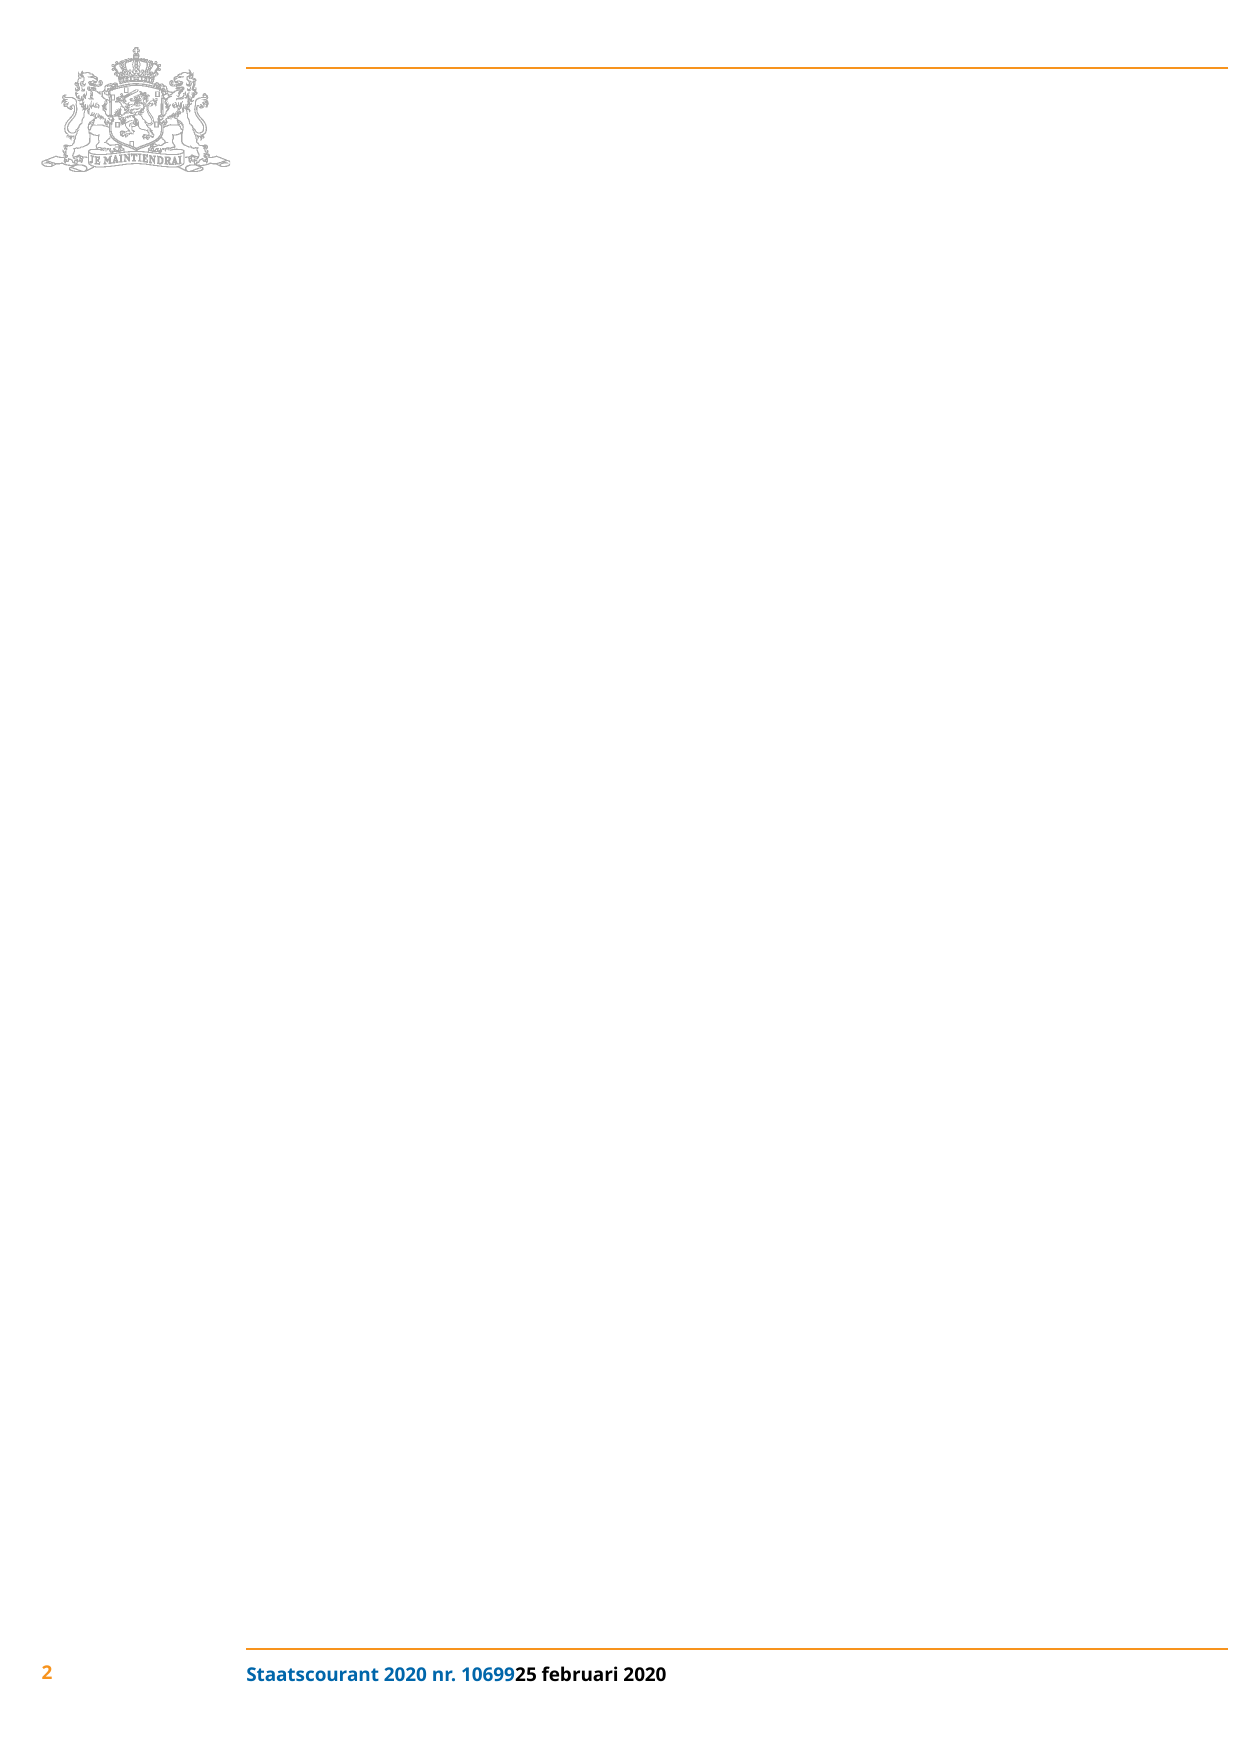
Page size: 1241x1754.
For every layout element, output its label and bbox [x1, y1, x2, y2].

picture [41, 47, 231, 172]
